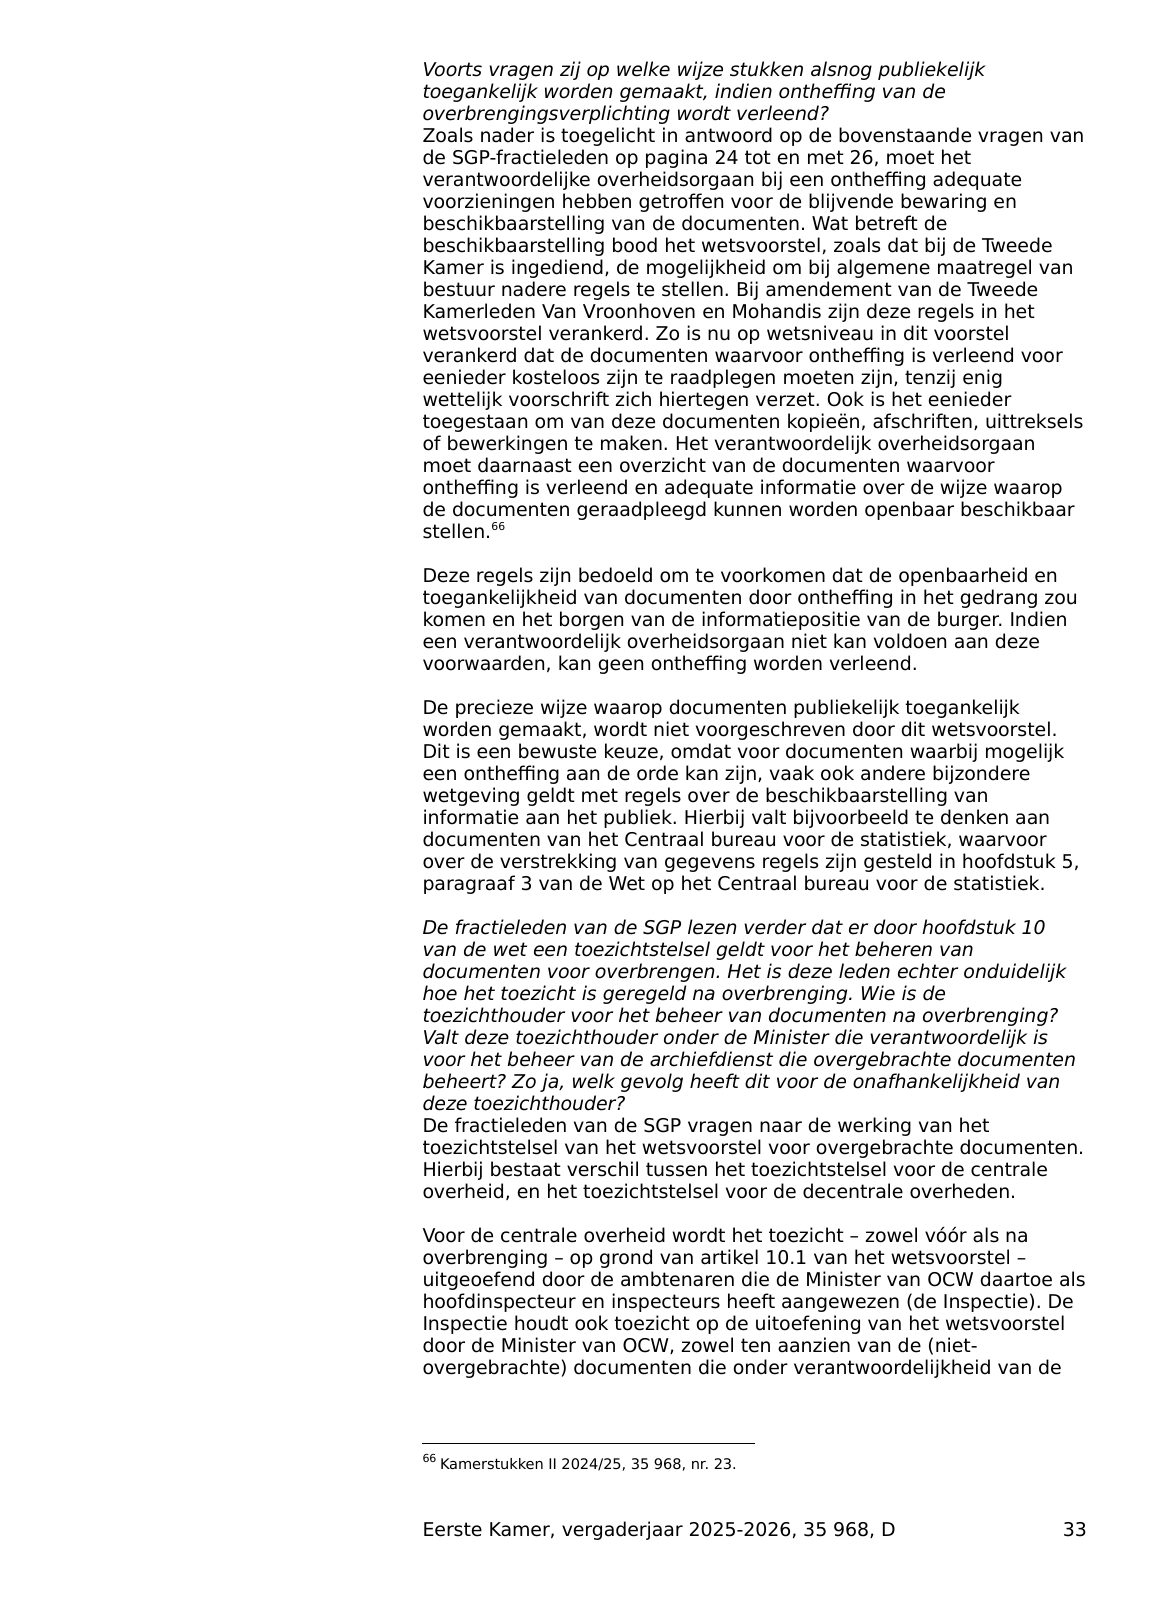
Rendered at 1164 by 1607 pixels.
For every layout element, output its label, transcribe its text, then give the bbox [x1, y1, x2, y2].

text De fractieleden van de SGP lezen verder dat er door hoofdstuk 10 van de wet een toezichtstelsel geldt voor het beheren van documenten voor overbrengen. Het is deze leden echter onduidelijk hoe het toezicht is geregeld na overbrenging. Wie is de toezichthouder voor het beheer van documenten na overbrenging? Valt deze toezichthouder onder de Minister die verantwoordelijk is voor het beheer van de archiefdienst die overgebrachte documenten beheert? Zo ja, welk gevolg heeft dit voor de onafhankelijkheid van deze toezichthouder? [422, 917, 1087, 1115]
text De fractieleden van de SGP vragen naar de werking van het toezichtstelsel van het wetsvoorstel voor overgebrachte documenten. Hierbij bestaat verschil tussen het toezichtstelsel voor de centrale overheid, en het toezichtstelsel voor de decentrale overheden. [422, 1115, 1087, 1203]
text Voorts vragen zij op welke wijze stukken alsnog publiekelijk toegankelijk worden gemaakt, indien ontheffing van de overbrengingsverplichting wordt verleend? [422, 59, 1087, 125]
text Zoals nader is toegelicht in antwoord op de bovenstaande vragen van de SGP-fractieleden op pagina 24 tot en met 26, moet het verantwoordelijke overheidsorgaan bij een ontheffing adequate voorzieningen hebben getroffen voor de blijvende bewaring en beschikbaarstelling van de documenten. Wat betreft de beschikbaarstelling bood het wetsvoorstel, zoals dat bij de Tweede Kamer is ingediend, de mogelijkheid om bij algemene maatregel van bestuur nadere regels te stellen. Bij amendement van de Tweede Kamerleden Van Vroonhoven en Mohandis zijn deze regels in het wetsvoorstel verankerd. Zo is nu op wetsniveau in dit voorstel verankerd dat de documenten waarvoor ontheffing is verleend voor eenieder kosteloos zijn te raadplegen moeten zijn, tenzij enig wettelijk voorschrift zich hiertegen verzet. Ook is het eenieder toegestaan om van deze documenten kopieën, afschriften, uittreksels of bewerkingen te maken. Het verantwoordelijk overheidsorgaan moet daarnaast een overzicht van de documenten waarvoor ontheffing is verleend en adequate informatie over de wijze waarop de documenten geraadpleegd kunnen worden openbaar beschikbaar stellen. [422, 125, 1087, 543]
text Voor de centrale overheid wordt het toezicht – zowel vóór als na overbrenging – op grond van artikel 10.1 van het wetsvoorstel – uitgeoefend door de ambtenaren die de Minister van OCW daartoe als hoofdinspecteur en inspecteurs heeft aangewezen (de Inspectie). De Inspectie houdt ook toezicht op de uitoefening van het wetsvoorstel door de Minister van OCW, zowel ten aanzien van de (niet-overgebrachte) documenten die onder verantwoordelijkheid van de [422, 1225, 1087, 1379]
text De precieze wijze waarop documenten publiekelijk toegankelijk worden gemaakt, wordt niet voorgeschreven door dit wetsvoorstel. Dit is een bewuste keuze, omdat voor documenten waarbij mogelijk een ontheffing aan de orde kan zijn, vaak ook andere bijzondere wetgeving geldt met regels over de beschikbaarstelling van informatie aan het publiek. Hierbij valt bijvoorbeeld te denken aan documenten van het Centraal bureau voor de statistiek, waarvoor over de verstrekking van gegevens regels zijn gesteld in hoofdstuk 5, paragraaf 3 van de Wet op het Centraal bureau voor de statistiek. [422, 697, 1087, 895]
text Deze regels zijn bedoeld om te voorkomen dat de openbaarheid en toegankelijkheid van documenten door ontheffing in het gedrang zou komen en het borgen van de informatiepositie van de burger. Indien een verantwoordelijk overheidsorgaan niet kan voldoen aan deze voorwaarden, kan geen ontheffing worden verleend. [422, 565, 1087, 675]
text Kamerstukken II 2024/25, 35 968, nr. 23. [422, 1452, 1087, 1474]
